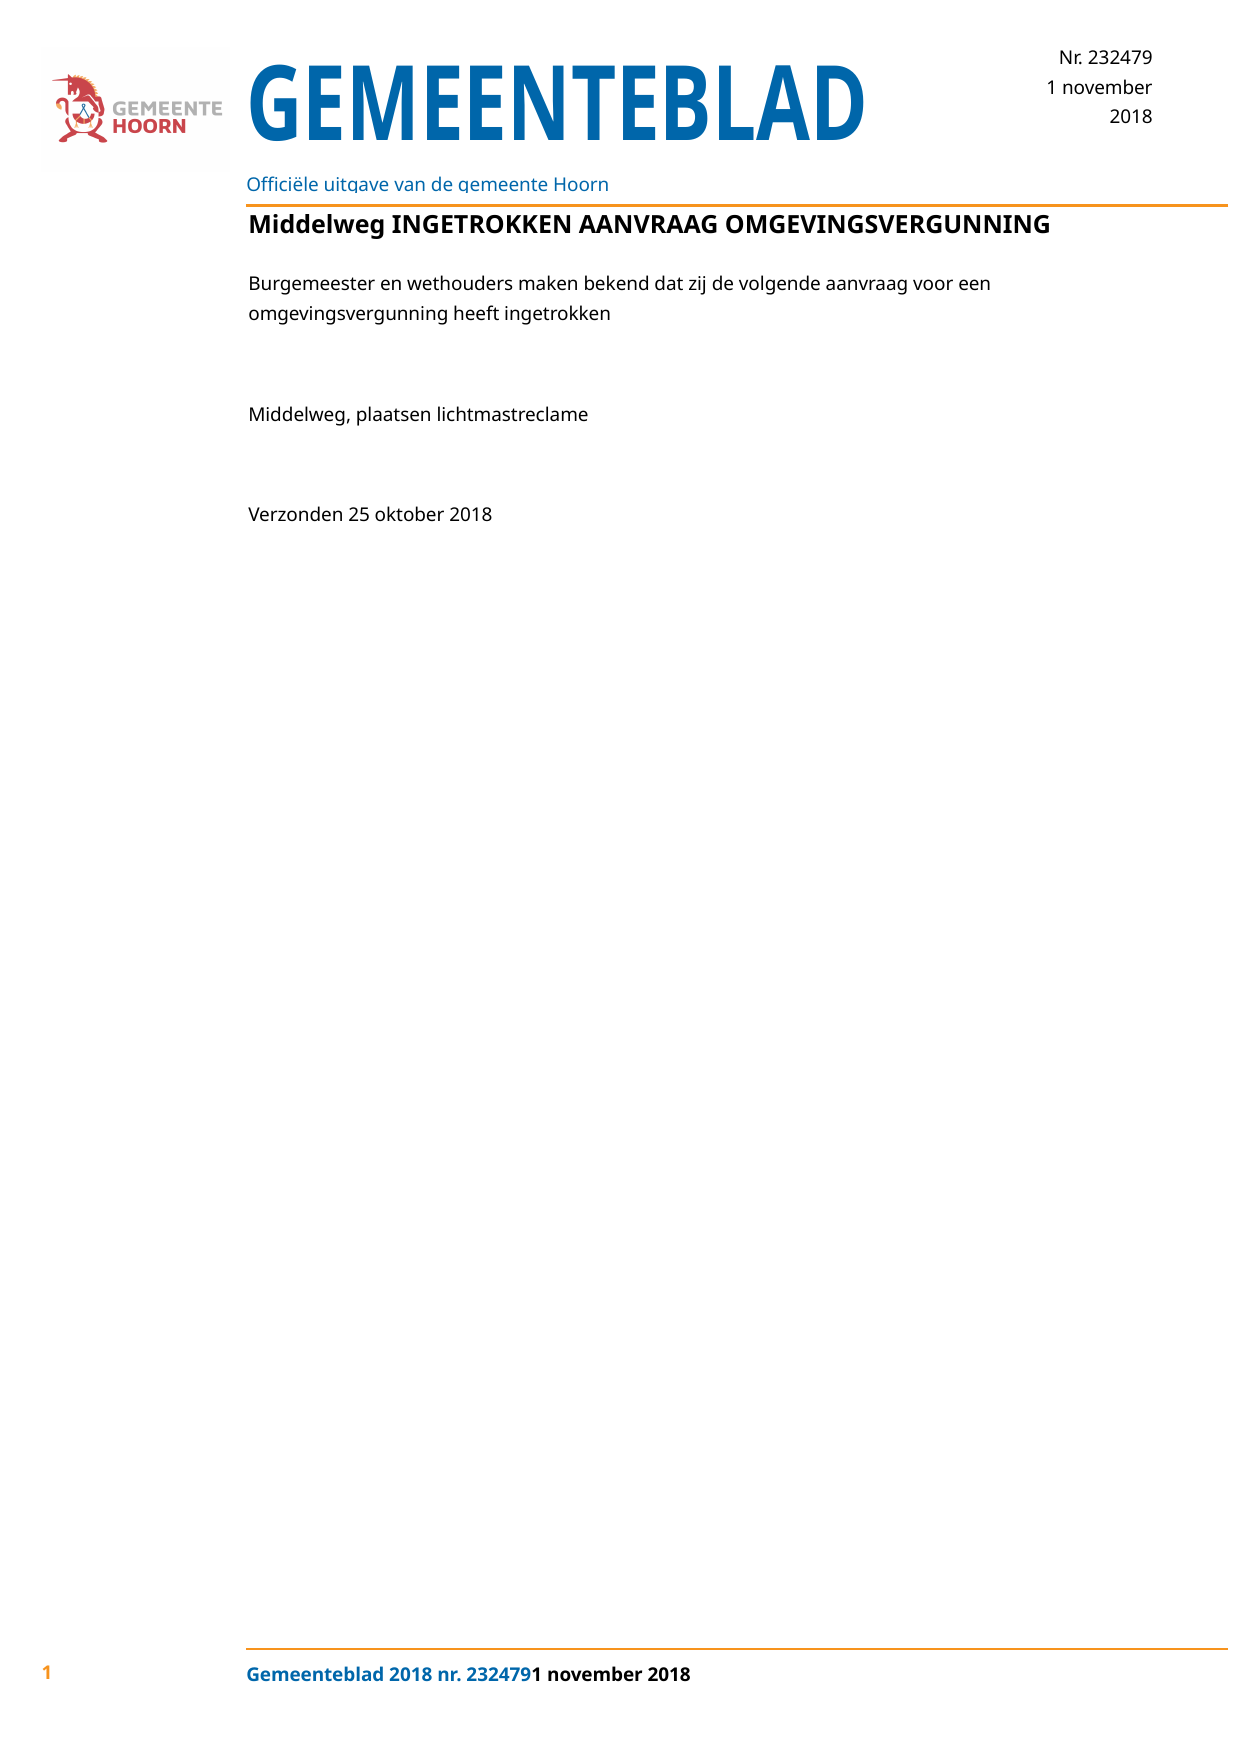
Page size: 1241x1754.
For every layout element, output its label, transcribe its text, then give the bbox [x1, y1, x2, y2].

text Verzonden 25 oktober 2018 [248, 502, 1152, 527]
text Middelweg INGETROKKEN AANVRAAG OMGEVINGSVERGUNNING [248, 207, 1152, 241]
picture [41, 47, 231, 172]
text Middelweg, plaatsen lichtmastreclame [248, 401, 1152, 426]
text Burgemeester en wethouders maken bekend dat zij de volgende aanvraag voor een omgevingsvergunning heeft ingetrokken [248, 270, 1152, 326]
